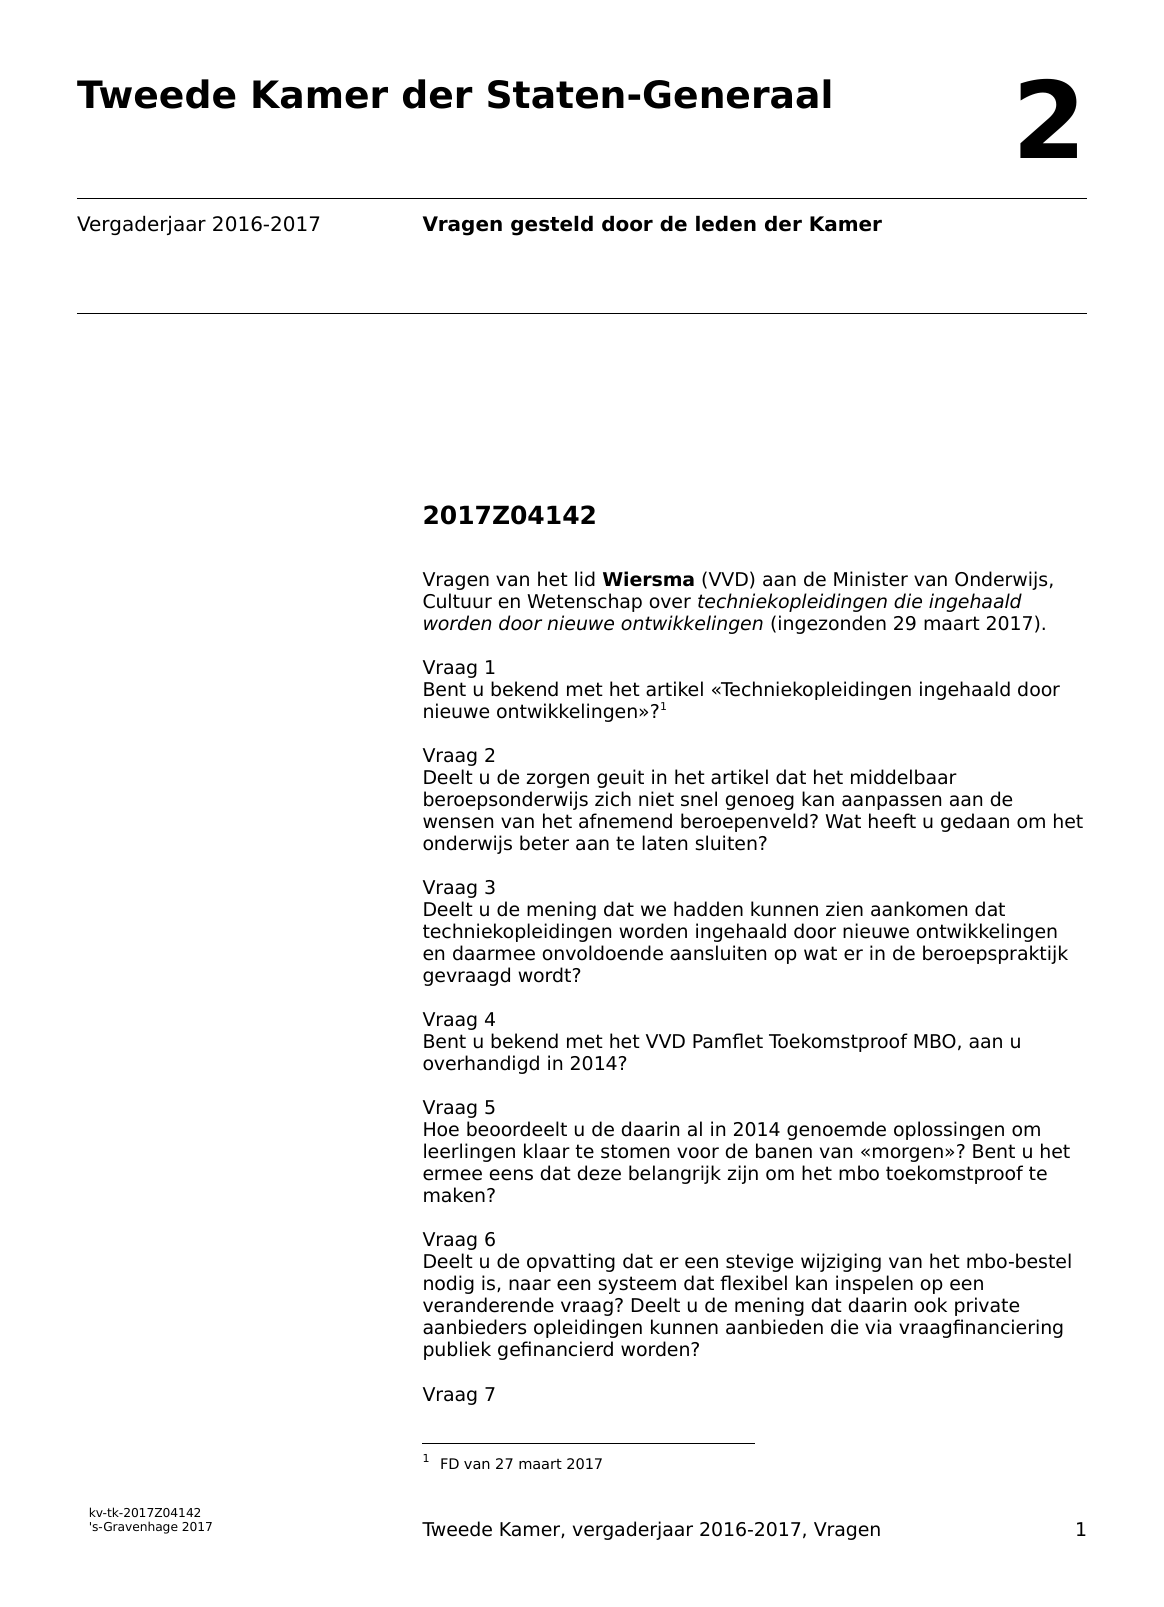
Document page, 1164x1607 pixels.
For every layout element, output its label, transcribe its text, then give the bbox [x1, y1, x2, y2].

table_header 2 [886, 59, 1087, 198]
text Deelt u de mening dat we hadden kunnen zien aankomen dat techniekopleidingen worden ingehaald door nieuwe ontwikkelingen en daarmee onvoldoende aansluiten op wat er in de beroepspraktijk gevraagd wordt? [422, 899, 1087, 987]
text Vraag 2 [422, 745, 1087, 767]
text 's-Gravenhage 2017 [88, 1520, 323, 1534]
text Bent u bekend met het artikel «Techniekopleidingen ingehaald door nieuwe ontwikkelingen»? [422, 679, 1087, 723]
text Vraag 4 [422, 1009, 1087, 1031]
text FD van 27 maart 2017 [422, 1452, 1087, 1474]
text Vraag 5 [422, 1097, 1087, 1119]
text Vragen van het lid Wiersma (VVD) aan de Minister van Onderwijs, Cultuur en Wetenschap over techniekopleidingen die ingehaald worden door nieuwe ontwikkelingen (ingezonden 29 maart 2017). [422, 569, 1087, 635]
table_header Tweede Kamer der Staten-Generaal [77, 59, 886, 198]
text Deelt u de opvatting dat er een stevige wijziging van het mbo-bestel nodig is, naar een systeem dat flexibel kan inspelen op een veranderende vraag? Deelt u de mening dat daarin ook private aanbieders opleidingen kunnen aanbieden die via vraagfinanciering publiek gefinancierd worden? [422, 1251, 1087, 1361]
text Bent u bekend met het VVD Pamflet Toekomstproof MBO, aan u overhandigd in 2014? [422, 1031, 1087, 1075]
text Vraag 1 [422, 657, 1087, 679]
text Deelt u de zorgen geuit in het artikel dat het middelbaar beroepsonderwijs zich niet snel genoeg kan aanpassen aan de wensen van het afnemend beroepenveld? Wat heeft u gedaan om het onderwijs beter aan te laten sluiten? [422, 767, 1087, 855]
table_cell Vergaderjaar 2016-2017 [77, 199, 422, 313]
text Vraag 7 [422, 1383, 1087, 1405]
text Vraag 3 [422, 877, 1087, 899]
table_cell Vragen gesteld door de leden der Kamer [422, 199, 1087, 313]
text Hoe beoordeelt u de daarin al in 2014 genoemde oplossingen om leerlingen klaar te stomen voor de banen van «morgen»? Bent u het ermee eens dat deze belangrijk zijn om het mbo toekomstproof te maken? [422, 1119, 1087, 1207]
text 2017Z04142 [422, 501, 1087, 531]
text kv-tk-2017Z04142 [88, 1506, 323, 1520]
text Vraag 6 [422, 1229, 1087, 1251]
